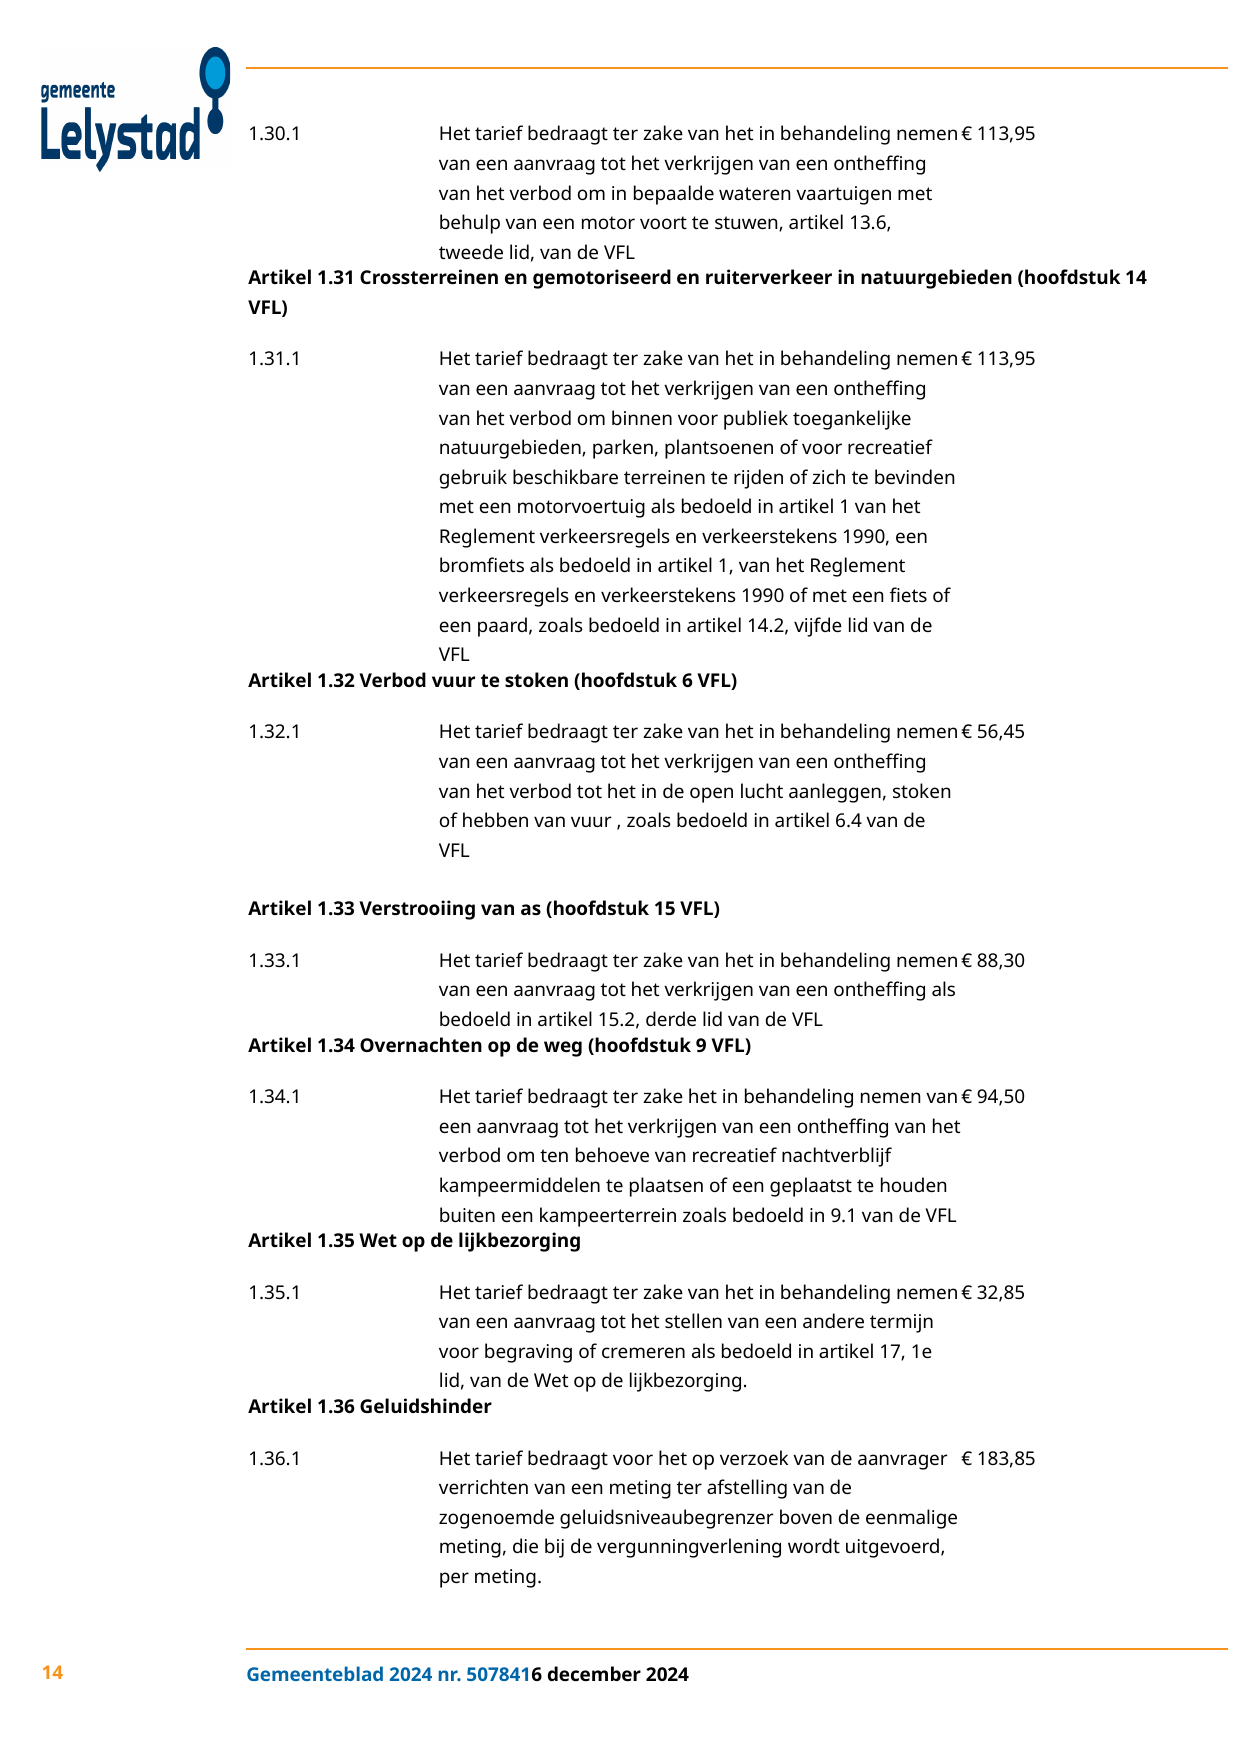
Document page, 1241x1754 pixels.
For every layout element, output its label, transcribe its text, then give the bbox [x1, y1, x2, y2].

table_cell 1.36.1 [248, 1445, 439, 1589]
table_cell [961, 320, 1152, 346]
table_cell [439, 1058, 961, 1083]
table_cell Het tarief bedraagt ter zake van het in behandeling nemen van een aanvraag tot het verkrijgen van een ontheffing als bedoeld in artikel 15.2, derde lid van de VFL [439, 947, 961, 1032]
table_cell [248, 1253, 439, 1279]
table_cell Het tarief bedraagt ter zake van het in behandeling nemen van een aanvraag tot het verkrijgen van een ontheffing van het verbod tot het in de open lucht aanleggen, stoken of hebben van vuur , zoals bedoeld in artikel 6.4 van de VFL [439, 719, 961, 863]
table_cell [248, 693, 439, 719]
table_cell 1.33.1 [248, 947, 439, 1032]
table_cell € 56,45 [961, 719, 1152, 863]
table_cell € 32,85 [961, 1279, 1152, 1393]
table_cell Het tarief bedraagt ter zake van het in behandeling nemen van een aanvraag tot het stellen van een andere termijn voor begraving of cremeren als bedoeld in artikel 17, 1e lid, van de Wet op de lijkbezorging. [439, 1279, 961, 1393]
table_header Artikel 1.33 Verstrooiing van as (hoofdstuk 15 VFL) [248, 896, 1152, 921]
table_cell [439, 1419, 961, 1445]
table_cell [961, 1253, 1152, 1279]
table_cell 1.32.1 [248, 719, 439, 863]
table_cell [439, 1253, 961, 1279]
table_cell 1.35.1 [248, 1279, 439, 1393]
table_cell [248, 1419, 439, 1445]
table_cell [961, 693, 1152, 719]
table_cell [961, 921, 1152, 947]
table_cell [961, 1058, 1152, 1083]
table_cell [439, 693, 961, 719]
table_cell € 183,85 [961, 1445, 1152, 1589]
table_cell € 113,95 [961, 346, 1152, 667]
table_cell Artikel 1.31 Crossterreinen en gemotoriseerd en ruiterverkeer in natuurgebieden (hoofdstuk 14 VFL) [248, 265, 1152, 320]
table_cell 1.31.1 [248, 346, 439, 667]
table_cell Het tarief bedraagt ter zake het in behandeling nemen van een aanvraag tot het verkrijgen van een ontheffing van het verbod om ten behoeve van recreatief nachtverblijf kampeermiddelen te plaatsen of een geplaatst te houden buiten een kampeerterrein zoals bedoeld in 9.1 van de VFL [439, 1084, 961, 1227]
table_cell [961, 1419, 1152, 1445]
table_cell Artikel 1.35 Wet op de lijkbezorging [248, 1228, 1152, 1253]
table_cell [248, 320, 439, 346]
table_cell [248, 95, 439, 121]
table_cell Artikel 1.34 Overnachten op de weg (hoofdstuk 9 VFL) [248, 1032, 1152, 1058]
table_cell [248, 1058, 439, 1083]
table_cell € 94,50 [961, 1084, 1152, 1227]
table_cell [439, 921, 961, 947]
table_cell [961, 95, 1152, 121]
table_cell 1.30.1 [248, 121, 439, 264]
table_cell Het tarief bedraagt ter zake van het in behandeling nemen van een aanvraag tot het verkrijgen van een ontheffing van het verbod om binnen voor publiek toegankelijke natuurgebieden, parken, plantsoenen of voor recreatief gebruik beschikbare terreinen te rijden of zich te bevinden met een motorvoertuig als bedoeld in artikel 1 van het Reglement verkeersregels en verkeerstekens 1990, een bromfiets als bedoeld in artikel 1, van het Reglement verkeersregels en verkeerstekens 1990 of met een fiets of een paard, zoals bedoeld in artikel 14.2, vijfde lid van de VFL [439, 346, 961, 667]
table_cell [439, 320, 961, 346]
table_cell Artikel 1.32 Verbod vuur te stoken (hoofdstuk 6 VFL) [248, 667, 1152, 693]
table_cell 1.34.1 [248, 1084, 439, 1227]
table_cell € 88,30 [961, 947, 1152, 1032]
table_cell Het tarief bedraagt voor het op verzoek van de aanvrager verrichten van een meting ter afstelling van de zogenoemde geluidsniveaubegrenzer boven de eenmalige meting, die bij de vergunningverlening wordt uitgevoerd, per meting. [439, 1445, 961, 1589]
table_cell Het tarief bedraagt ter zake van het in behandeling nemen van een aanvraag tot het verkrijgen van een ontheffing van het verbod om in bepaalde wateren vaartuigen met behulp van een motor voort te stuwen, artikel 13.6, tweede lid, van de VFL [439, 121, 961, 264]
picture [41, 47, 231, 172]
table_cell € 113,95 [961, 121, 1152, 264]
table_cell [439, 95, 961, 121]
table_cell [248, 921, 439, 947]
table_cell Artikel 1.36 Geluidshinder [248, 1394, 1152, 1419]
